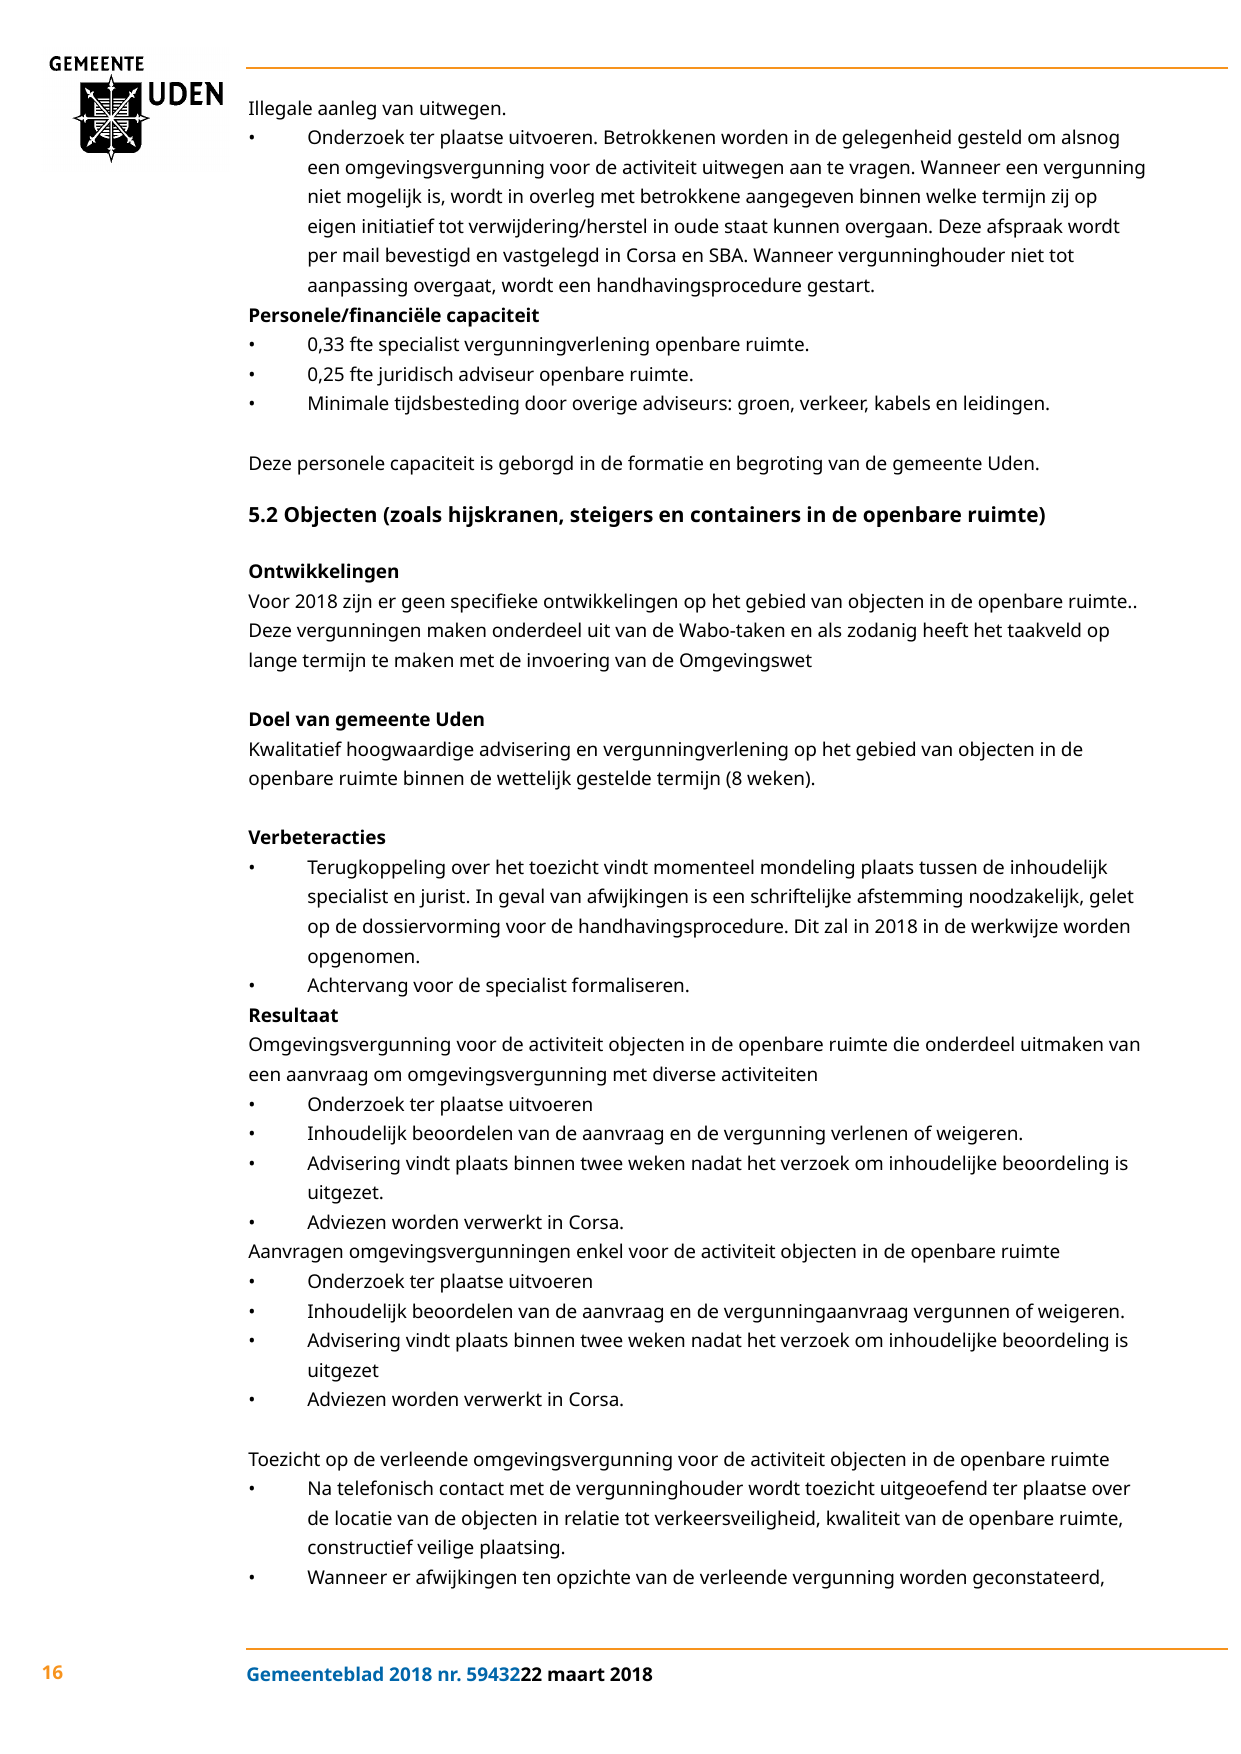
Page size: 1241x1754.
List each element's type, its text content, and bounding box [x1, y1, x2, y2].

picture [41, 47, 231, 172]
text Ontwikkelingen [248, 558, 1152, 584]
text Doel van gemeente Uden [248, 706, 1152, 732]
list Achtervang voor de specialist formaliseren. [248, 972, 1152, 998]
text Resultaat [248, 1002, 1152, 1028]
text Aanvragen omgevingsvergunningen enkel voor de activiteit objecten in de openbare ruimte [248, 1239, 1152, 1264]
text Verbeteracties [248, 824, 1152, 850]
list Na telefonisch contact met de vergunninghouder wordt toezicht uitgeoefend ter plaatse over de locatie van de objecten in relatie tot verkeersveiligheid, kwaliteit van de openbare ruimte, constructief veilige plaatsing. [248, 1475, 1152, 1560]
list Terugkoppeling over het toezicht vindt momenteel mondeling plaats tussen de inhoudelijk specialist en jurist. In geval van afwijkingen is een schriftelijke afstemming noodzakelijk, gelet op de dossiervorming voor de handhavingsprocedure. Dit zal in 2018 in de werkwijze worden opgenomen. [248, 854, 1152, 968]
text Voor 2018 zijn er geen specifieke ontwikkelingen op het gebied van objecten in de openbare ruimte.. Deze vergunningen maken onderdeel uit van de Wabo-taken en als zodanig heeft het taakveld op lange termijn te maken met de invoering van de Omgevingswet [248, 588, 1152, 673]
text Personele/financiële capaciteit [248, 302, 1152, 328]
list Advisering vindt plaats binnen twee weken nadat het verzoek om inhoudelijke beoordeling is uitgezet [248, 1327, 1152, 1383]
list Adviezen worden verwerkt in Corsa. [248, 1387, 1152, 1412]
list 0,25 fte juridisch adviseur openbare ruimte. [248, 361, 1152, 387]
list 0,33 fte specialist vergunningverlening openbare ruimte. [248, 331, 1152, 357]
text Kwalitatief hoogwaardige advisering en vergunningverlening op het gebied van objecten in de openbare ruimte binnen de wettelijk gestelde termijn (8 weken). [248, 736, 1152, 791]
list Onderzoek ter plaatse uitvoeren [248, 1268, 1152, 1294]
text Toezicht op de verleende omgevingsvergunning voor de activiteit objecten in de openbare ruimte [248, 1446, 1152, 1471]
list Advisering vindt plaats binnen twee weken nadat het verzoek om inhoudelijke beoordeling is uitgezet. [248, 1150, 1152, 1205]
list Onderzoek ter plaatse uitvoeren. Betrokkenen worden in de gelegenheid gesteld om alsnog een omgevingsvergunning voor de activiteit uitwegen aan te vragen. Wanneer een vergunning niet mogelijk is, wordt in overleg met betrokkene aangegeven binnen welke termijn zij op eigen initiatief tot verwijdering/herstel in oude staat kunnen overgaan. Deze afspraak wordt per mail bevestigd en vastgelegd in Corsa en SBA. Wanneer vergunninghouder niet tot aanpassing overgaat, wordt een handhavingsprocedure gestart. [248, 124, 1152, 298]
list Onderzoek ter plaatse uitvoeren [248, 1091, 1152, 1116]
list Adviezen worden verwerkt in Corsa. [248, 1209, 1152, 1235]
list Minimale tijdsbesteding door overige adviseurs: groen, verkeer, kabels en leidingen. [248, 391, 1152, 416]
text Illegale aanleg van uitwegen. [248, 95, 1152, 121]
list Inhoudelijk beoordelen van de aanvraag en de vergunning verlenen of weigeren. [248, 1120, 1152, 1146]
list Inhoudelijk beoordelen van de aanvraag en de vergunningaanvraag vergunnen of weigeren. [248, 1298, 1152, 1323]
list Wanneer er afwijkingen ten opzichte van de verleende vergunning worden geconstateerd, [248, 1564, 1152, 1590]
text Deze personele capaciteit is geborgd in de formatie en begroting van de gemeente Uden. [248, 450, 1152, 476]
text 5.2 Objecten (zoals hijskranen, steigers en containers in de openbare ruimte) [248, 500, 1152, 529]
text Omgevingsvergunning voor de activiteit objecten in de openbare ruimte die onderdeel uitmaken van een aanvraag om omgevingsvergunning met diverse activiteiten [248, 1032, 1152, 1087]
